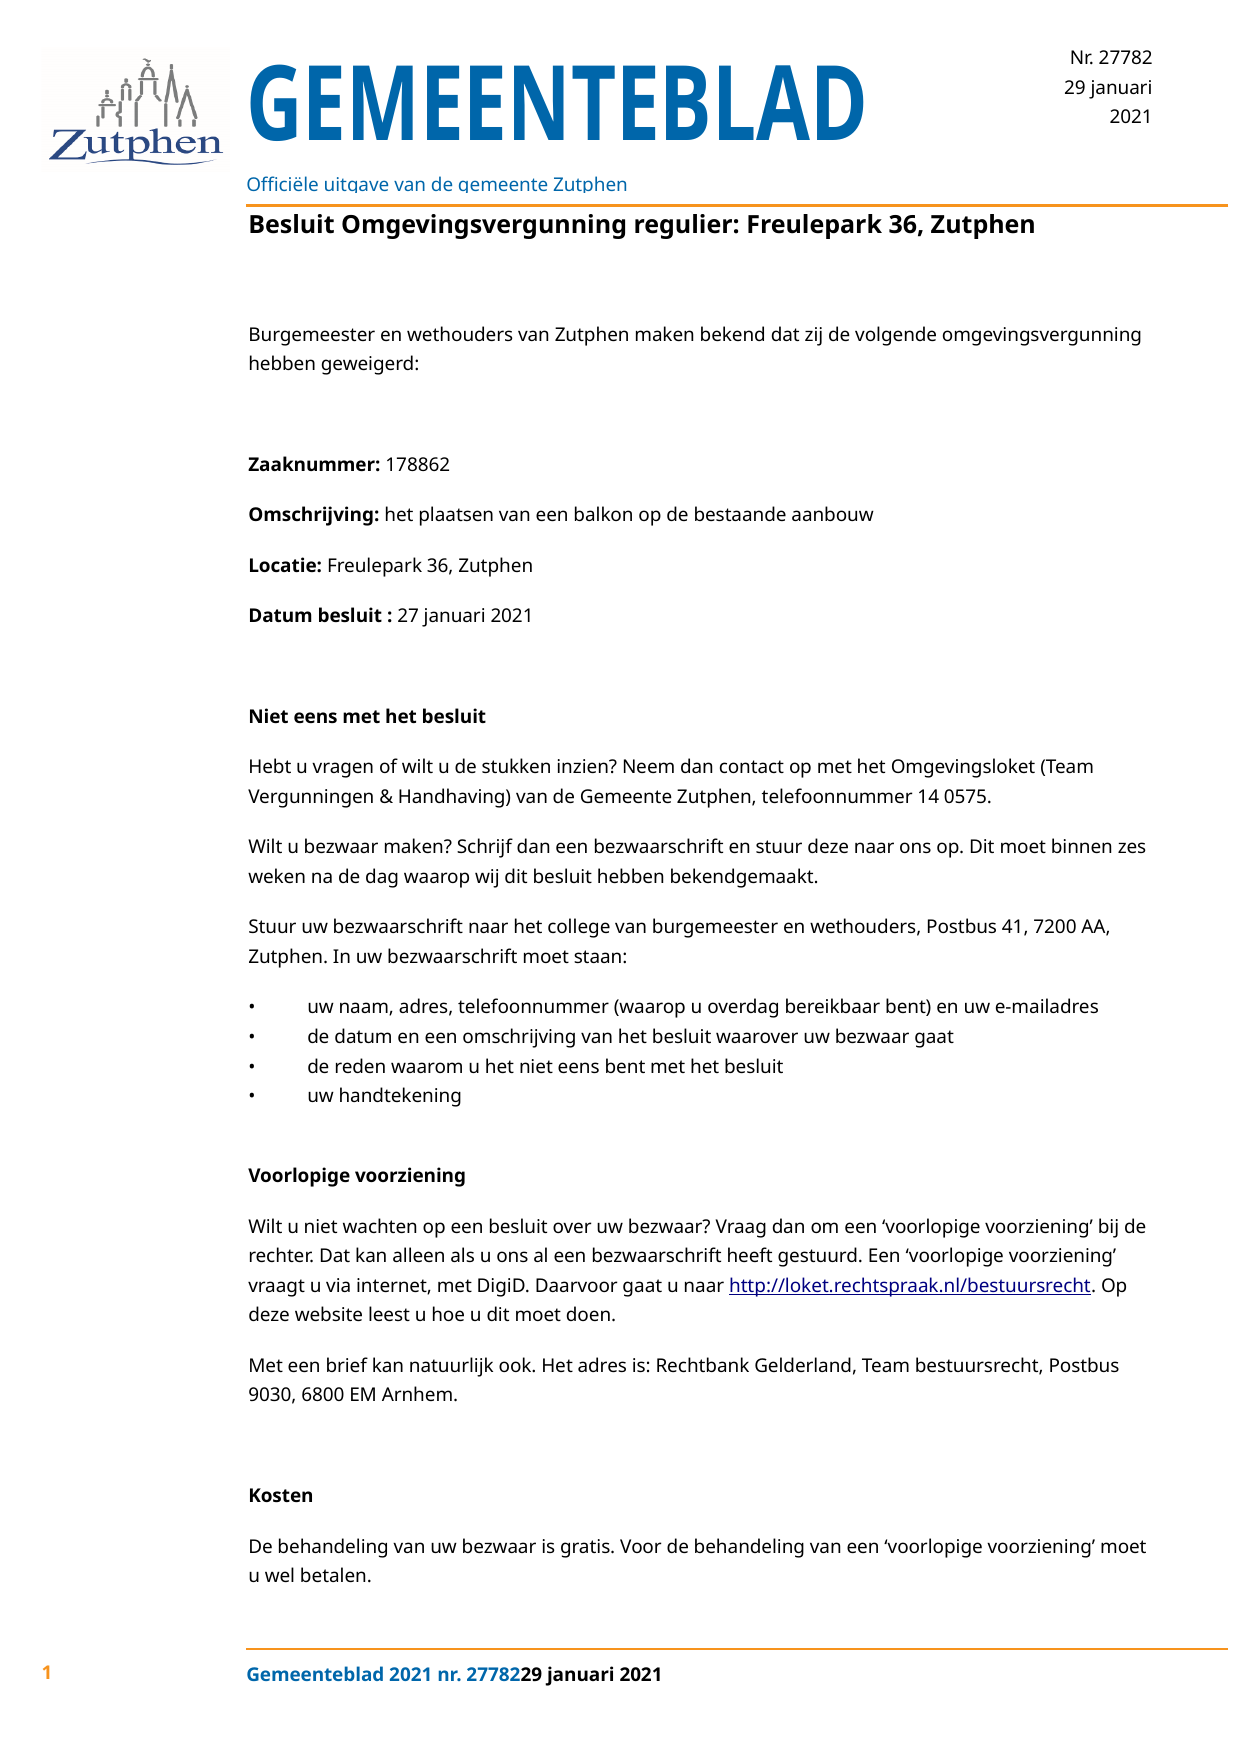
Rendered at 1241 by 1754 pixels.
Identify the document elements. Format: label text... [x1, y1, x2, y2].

text Zaaknummer: 178862 [248, 451, 1152, 477]
text Kosten [248, 1482, 1152, 1508]
picture [41, 47, 231, 172]
text Hebt u vragen of wilt u de stukken inzien? Neem dan contact op met het Omgevingsloket (Team Vergunningen & Handhaving) van de Gemeente Zutphen, telefoonnummer 14 0575. [248, 754, 1152, 809]
text Voorlopige voorziening [248, 1162, 1152, 1188]
text Wilt u bezwaar maken? Schrijf dan een bezwaarschrift en stuur deze naar ons op. Dit moet binnen zes weken na de dag waarop wij dit besluit hebben bekendgemaakt. [248, 834, 1152, 889]
text Met een brief kan natuurlijk ook. Het adres is: Rechtbank Gelderland, Team bestuursrecht, Postbus 9030, 6800 EM Arnhem. [248, 1352, 1152, 1407]
text Stuur uw bezwaarschrift naar het college van burgemeester en wethouders, Postbus 41, 7200 AA, Zutphen. In uw bezwaarschrift moet staan: [248, 914, 1152, 969]
text Wilt u niet wachten op een besluit over uw bezwaar? Vraag dan om een ‘voorlopige voorziening’ bij de rechter. Dat kan alleen als u ons al een bezwaarschrift heeft gestuurd. Een ‘voorlopige voorziening’ vraagt u via internet, met DigiD. Daarvoor gaat u naar http://loket.rechtspraak.nl/bestuursrecht. Op deze website leest u hoe u dit moet doen. [248, 1213, 1152, 1327]
list de datum en een omschrijving van het besluit waarover uw bezwaar gaat [248, 1023, 1152, 1049]
list uw naam, adres, telefoonnummer (waarop u overdag bereikbaar bent) en uw e-mailadres [248, 994, 1152, 1019]
text Locatie: Freulepark 36, Zutphen [248, 552, 1152, 578]
text De behandeling van uw bezwaar is gratis. Voor de behandeling van een ‘voorlopige voorziening’ moet u wel betalen. [248, 1533, 1152, 1588]
list de reden waarom u het niet eens bent met het besluit [248, 1053, 1152, 1078]
text Datum besluit : 27 januari 2021 [248, 602, 1152, 628]
list uw handtekening [248, 1082, 1152, 1108]
text Omschrijving: het plaatsen van een balkon op de bestaande aanbouw [248, 502, 1152, 527]
text Besluit Omgevingsvergunning regulier: Freulepark 36, Zutphen [248, 207, 1152, 241]
text Niet eens met het besluit [248, 703, 1152, 729]
text Burgemeester en wethouders van Zutphen maken bekend dat zij de volgende omgevingsvergunning hebben geweigerd: [248, 321, 1152, 376]
